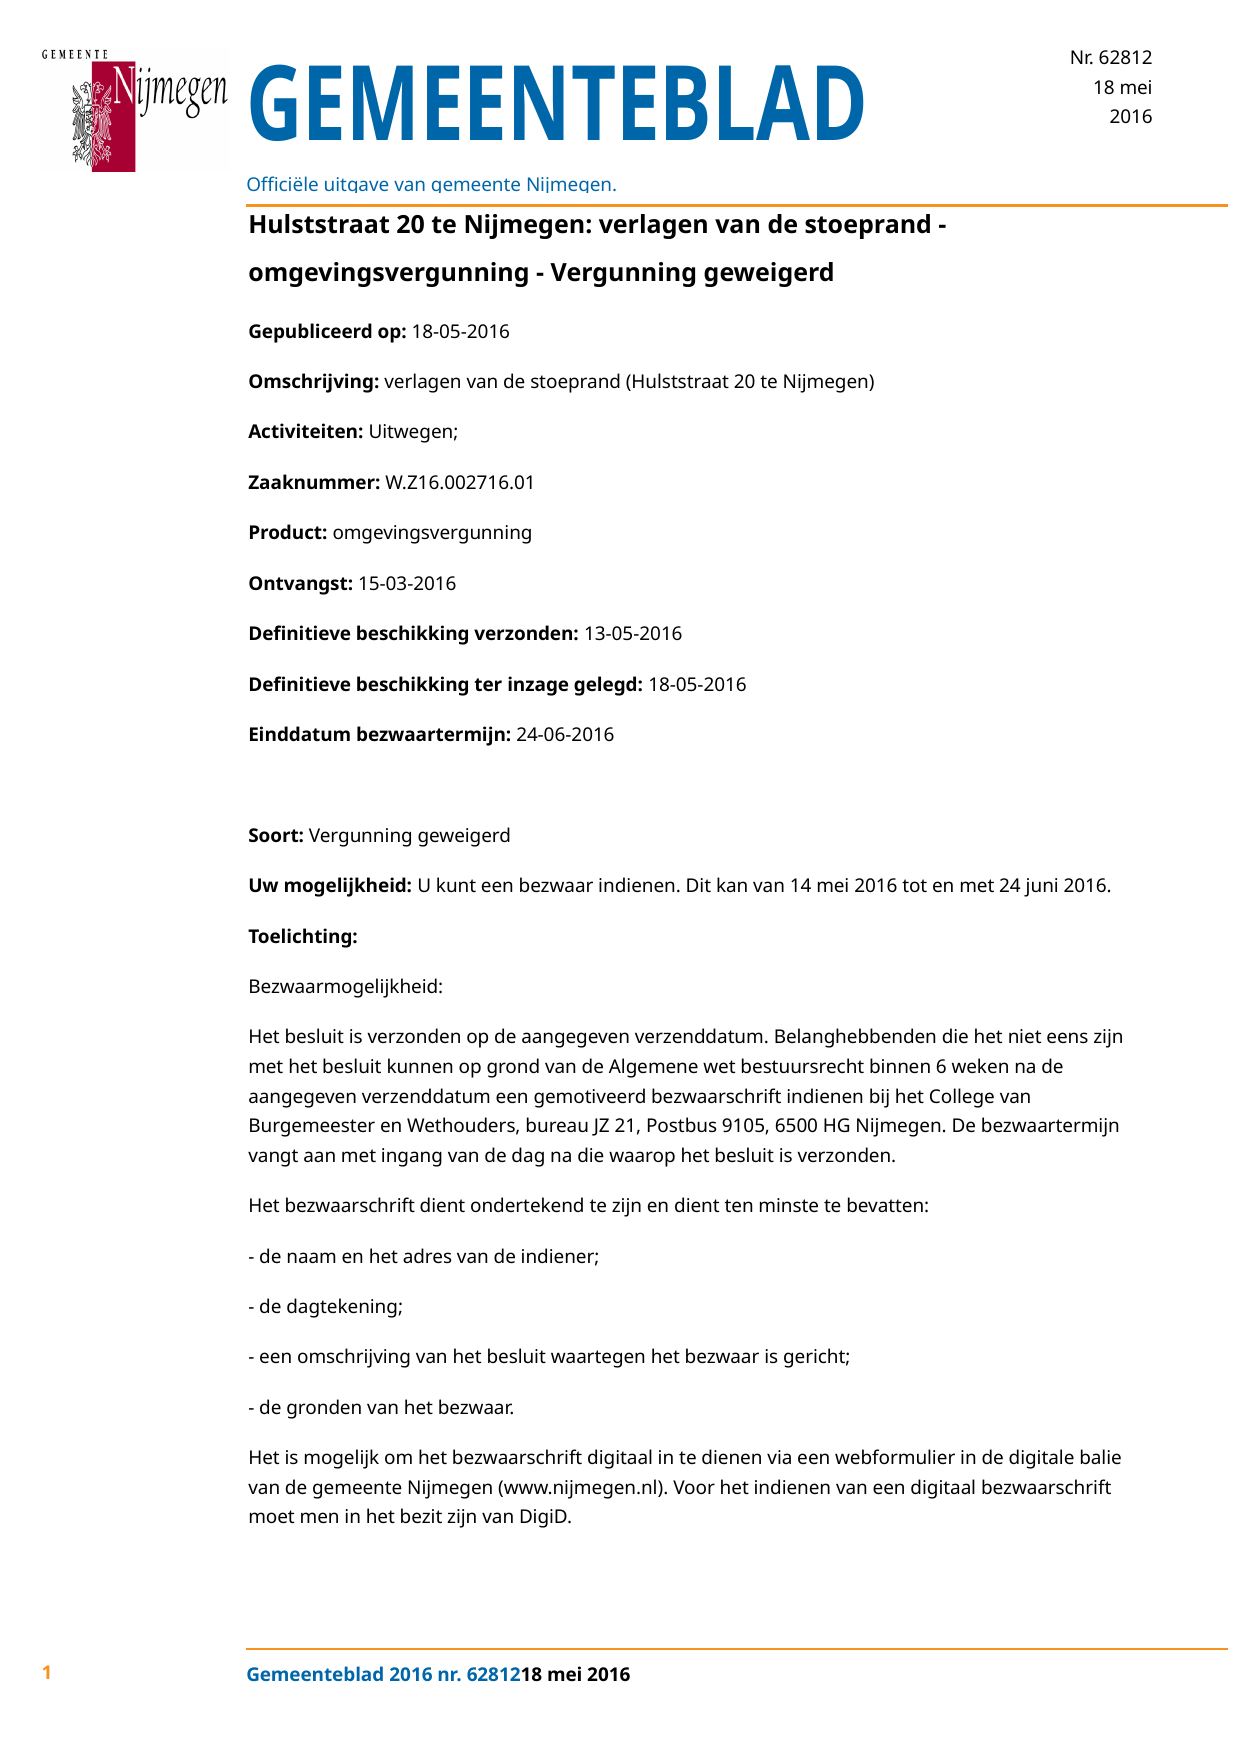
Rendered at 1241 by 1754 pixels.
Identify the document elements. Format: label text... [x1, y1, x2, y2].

text Uw mogelijkheid: U kunt een bezwaar indienen. Dit kan van 14 mei 2016 tot en met 24 juni 2016. [248, 872, 1152, 898]
text Het besluit is verzonden op de aangegeven verzenddatum. Belanghebbenden die het niet eens zijn met het besluit kunnen op grond van de Algemene wet bestuursrecht binnen 6 weken na de aangegeven verzenddatum een gemotiveerd bezwaarschrift indienen bij het College van Burgemeester en Wethouders, bureau JZ 21, Postbus 9105, 6500 HG Nijmegen. De bezwaartermijn vangt aan met ingang van de dag na die waarop het besluit is verzonden. [248, 1024, 1152, 1168]
text Activiteiten: Uitwegen; [248, 419, 1152, 444]
text Toelichting: [248, 923, 1152, 949]
text - een omschrijving van het besluit waartegen het bezwaar is gericht; [248, 1344, 1152, 1369]
text - de dagtekening; [248, 1293, 1152, 1319]
text Het bezwaarschrift dient ondertekend te zijn en dient ten minste te bevatten: [248, 1192, 1152, 1218]
text Hulststraat 20 te Nijmegen: verlagen van de stoeprand - omgevingsvergunning - Vergunning geweigerd [248, 207, 1152, 288]
text Definitieve beschikking verzonden: 13-05-2016 [248, 620, 1152, 646]
text Einddatum bezwaartermijn: 24-06-2016 [248, 721, 1152, 747]
text Soort: Vergunning geweigerd [248, 822, 1152, 848]
text Het is mogelijk om het bezwaarschrift digitaal in te dienen via een webformulier in de digitale balie van de gemeente Nijmegen (www.nijmegen.nl). Voor het indienen van een digitaal bezwaarschrift moet men in het bezit zijn van DigiD. [248, 1444, 1152, 1529]
text Ontvangst: 15-03-2016 [248, 570, 1152, 596]
text Zaaknummer: W.Z16.002716.01 [248, 469, 1152, 495]
text Product: omgevingsvergunning [248, 519, 1152, 545]
text - de naam en het adres van de indiener; [248, 1243, 1152, 1269]
text Gepubliceerd op: 18-05-2016 [248, 318, 1152, 344]
text Definitieve beschikking ter inzage gelegd: 18-05-2016 [248, 671, 1152, 697]
text Omschrijving: verlagen van de stoeprand (Hulststraat 20 te Nijmegen) [248, 368, 1152, 394]
text Bezwaarmogelijkheid: [248, 973, 1152, 999]
text - de gronden van het bezwaar. [248, 1394, 1152, 1420]
picture [41, 47, 231, 172]
